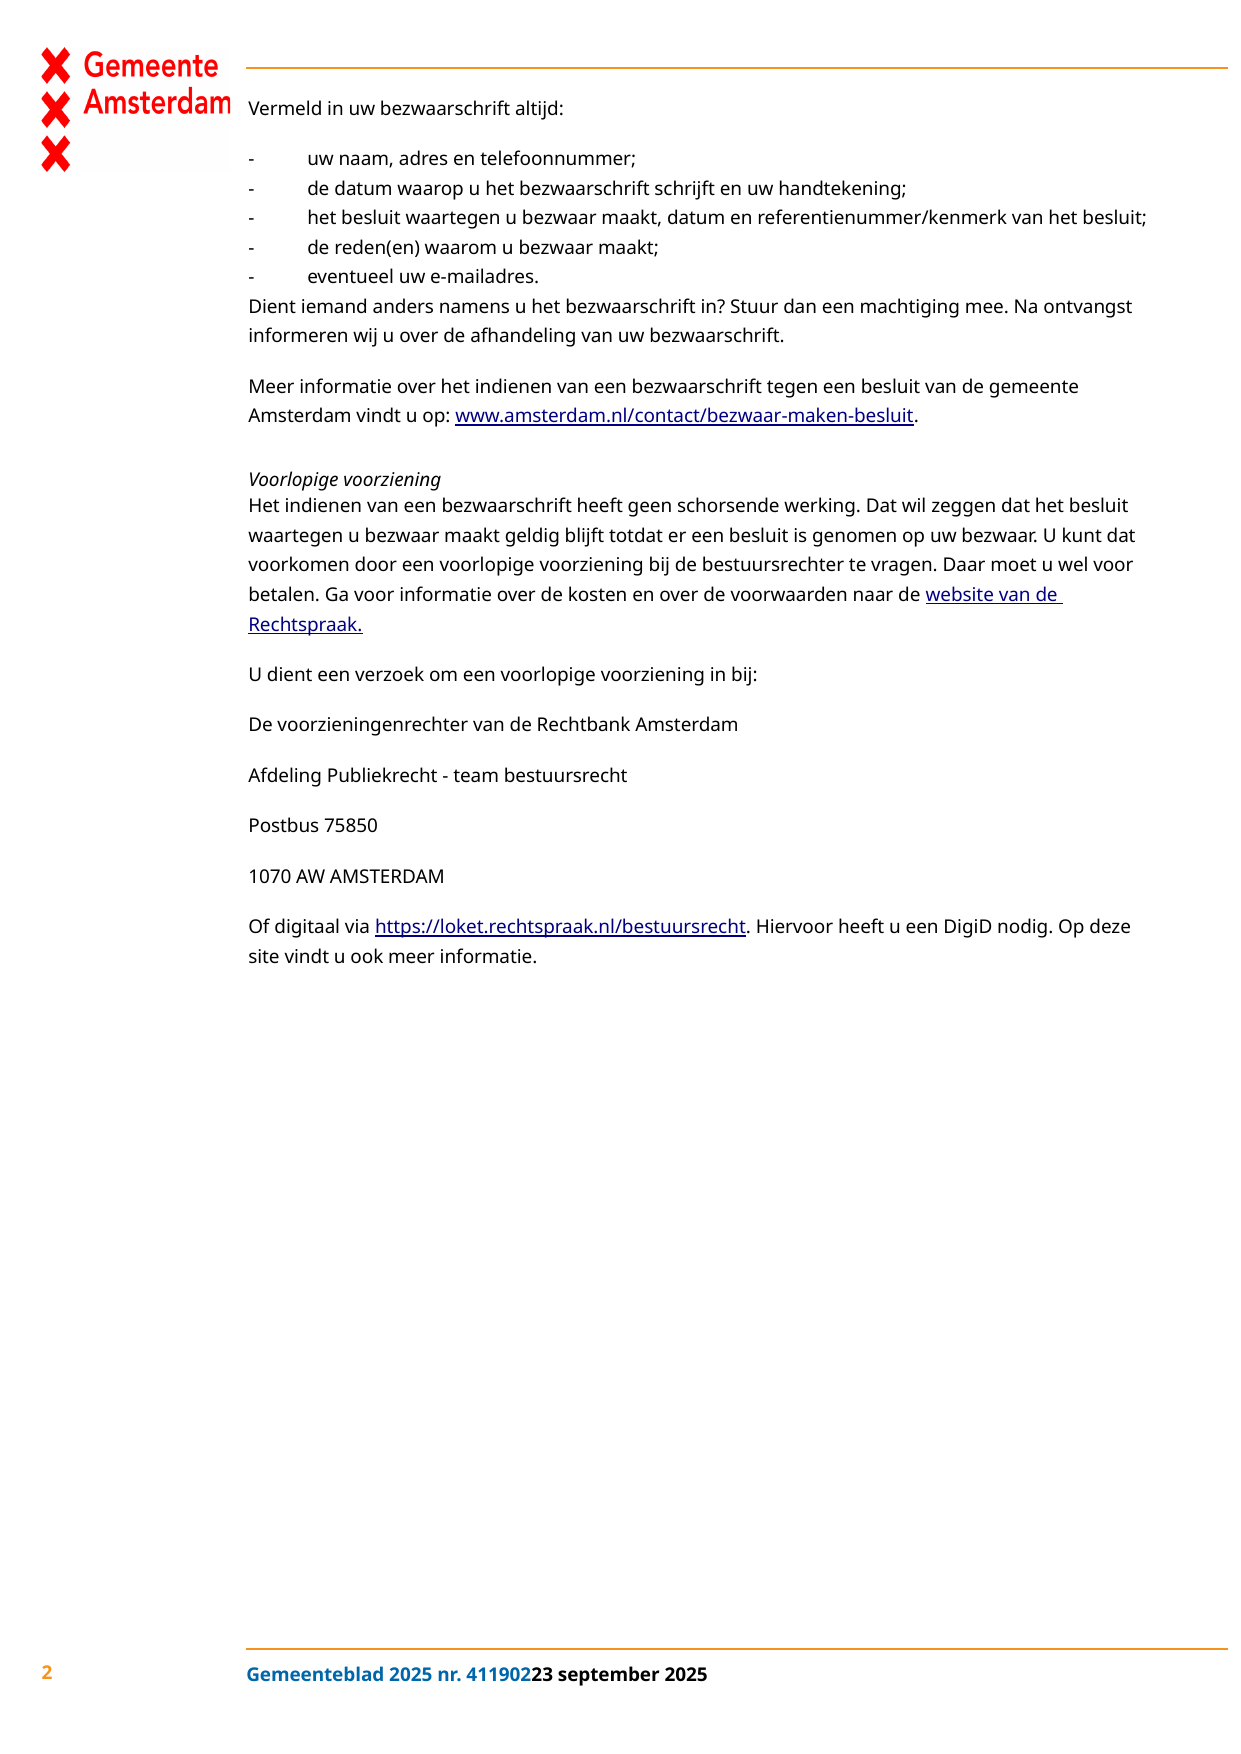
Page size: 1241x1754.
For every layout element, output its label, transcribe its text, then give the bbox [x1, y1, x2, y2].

text Of digitaal via https://loket.rechtspraak.nl/bestuursrecht. Hiervoor heeft u een DigiD nodig. Op deze site vindt u ook meer informatie. [248, 913, 1152, 968]
text Het indienen van een bezwaarschrift heeft geen schorsende werking. Dat wil zeggen dat het besluit waartegen u bezwaar maakt geldig blijft totdat er een besluit is genomen op uw bezwaar. U kunt dat voorkomen door een voorlopige voorziening bij de bestuursrechter te vragen. Daar moet u wel voor betalen. Ga voor informatie over de kosten en over de voorwaarden naar de website van de Rechtspraak. [248, 492, 1152, 636]
list de datum waarop u het bezwaarschrift schrijft en uw handtekening; [248, 175, 1152, 201]
picture [41, 47, 231, 172]
text U dient een verzoek om een voorlopige voorziening in bij: [248, 661, 1152, 687]
text Vermeld in uw bezwaarschrift altijd: [248, 95, 1152, 121]
list eventueel uw e-mailadres. [248, 263, 1152, 289]
text Postbus 75850 [248, 812, 1152, 838]
list uw naam, adres en telefoonnummer; [248, 145, 1152, 171]
text Meer informatie over het indienen van een bezwaarschrift tegen een besluit van de gemeente Amsterdam vindt u op: www.amsterdam.nl/contact/bezwaar-maken-besluit. [248, 373, 1152, 428]
text 1070 AW AMSTERDAM [248, 863, 1152, 888]
text Voorlopige voorziening [248, 467, 1152, 492]
list de reden(en) waarom u bezwaar maakt; [248, 234, 1152, 260]
text Dient iemand anders namens u het bezwaarschrift in? Stuur dan een machtiging mee. Na ontvangst informeren wij u over de afhandeling van uw bezwaarschrift. [248, 293, 1152, 348]
text Afdeling Publiekrecht - team bestuursrecht [248, 762, 1152, 788]
text De voorzieningenrechter van de Rechtbank Amsterdam [248, 712, 1152, 737]
list het besluit waartegen u bezwaar maakt, datum en referentienummer/kenmerk van het besluit; [248, 204, 1152, 230]
